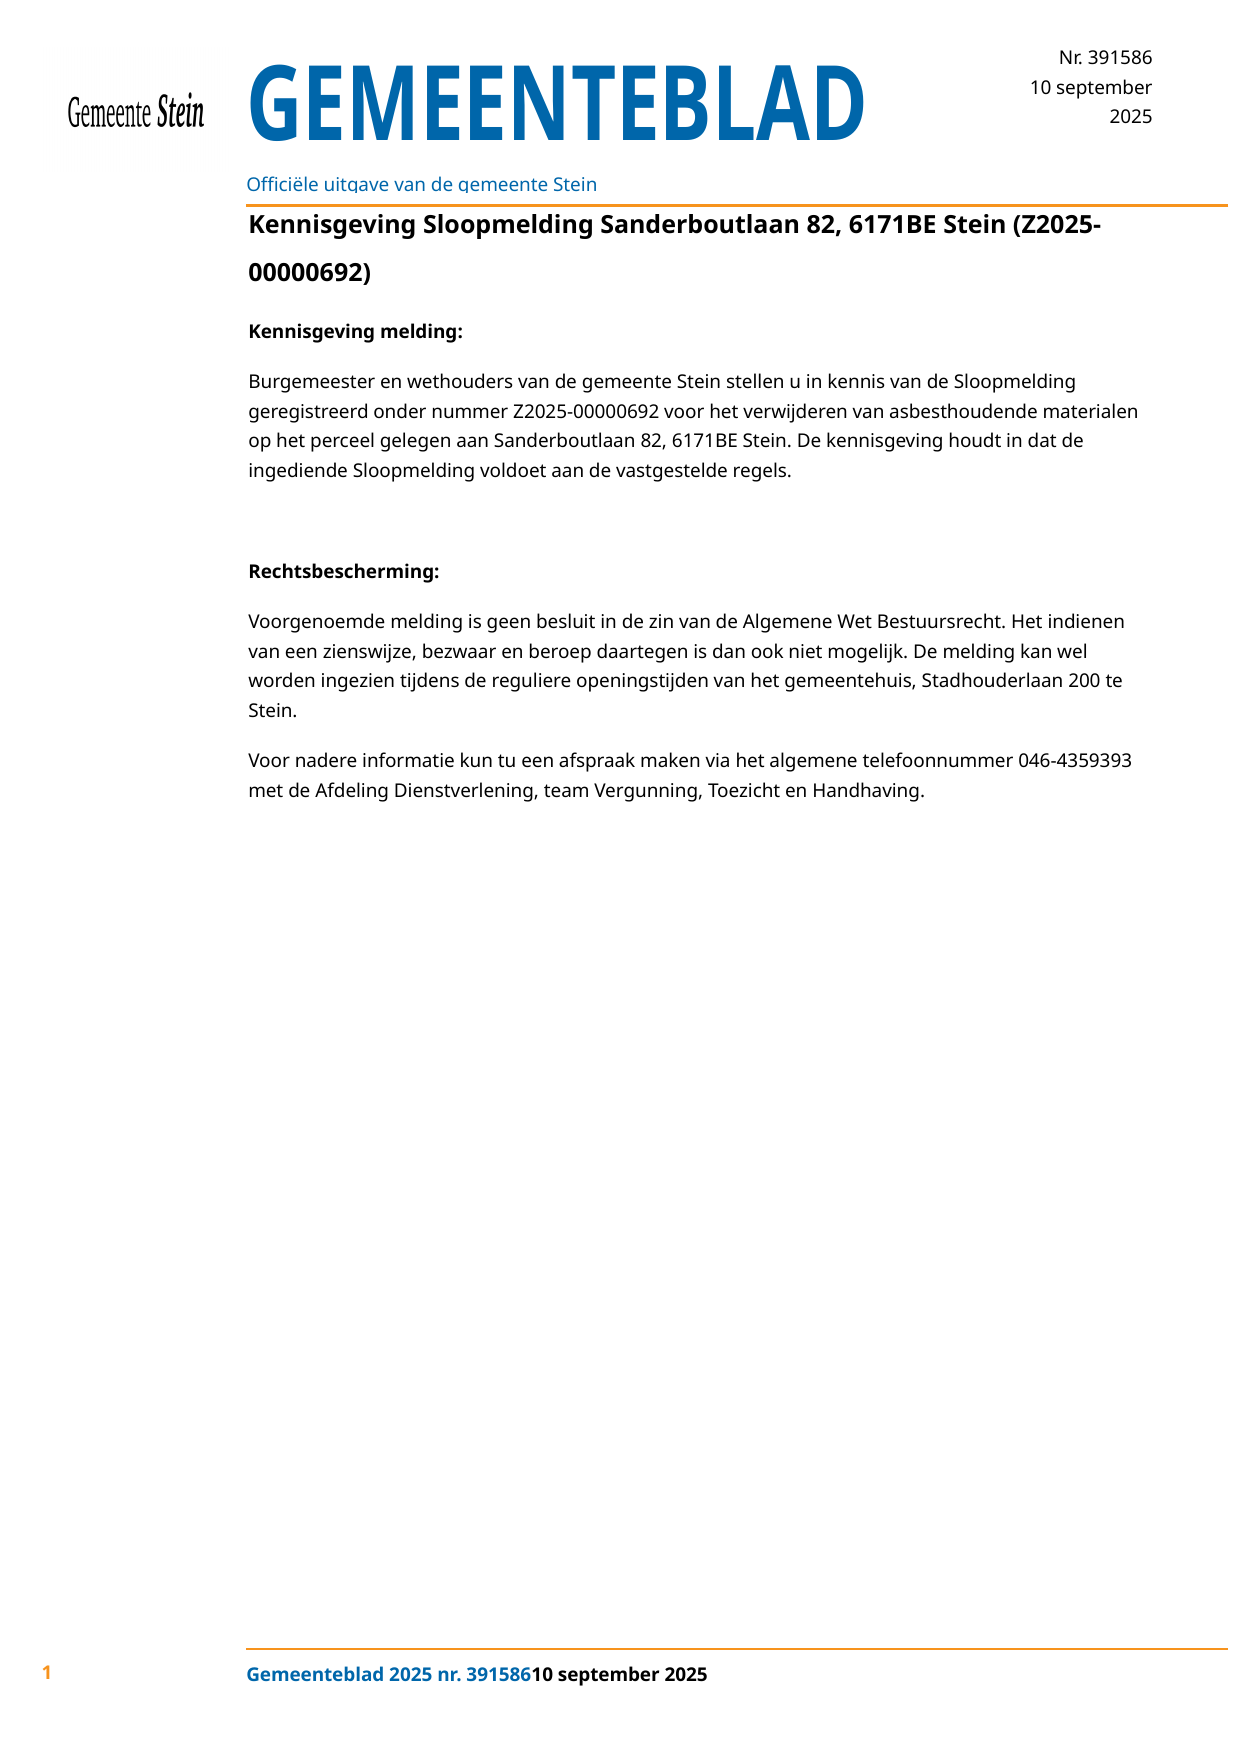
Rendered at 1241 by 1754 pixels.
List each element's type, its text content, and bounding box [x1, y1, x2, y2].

text Kennisgeving Sloopmelding Sanderboutlaan 82, 6171BE Stein (Z2025-00000692) [248, 207, 1152, 288]
text Voor nadere informatie kun tu een afspraak maken via het algemene telefoonnummer 046-4359393 met de Afdeling Dienstverlening, team Vergunning, Toezicht en Handhaving. [248, 747, 1152, 803]
text Voorgenoemde melding is geen besluit in de zin van de Algemene Wet Bestuursrecht. Het indienen van een zienswijze, bezwaar en beroep daartegen is dan ook niet mogelijk. De melding kan wel worden ingezien tijdens de reguliere openingstijden van het gemeentehuis, Stadhouderlaan 200 te Stein. [248, 608, 1152, 723]
picture [41, 47, 231, 172]
text Kennisgeving melding: [248, 318, 1152, 344]
text Rechtsbescherming: [248, 558, 1152, 584]
text Burgemeester en wethouders van de gemeente Stein stellen u in kennis van de Sloopmelding geregistreerd onder nummer Z2025-00000692 voor het verwijderen van asbesthoudende materialen op het perceel gelegen aan Sanderboutlaan 82, 6171BE Stein. De kennisgeving houdt in dat de ingediende Sloopmelding voldoet aan de vastgestelde regels. [248, 368, 1152, 483]
